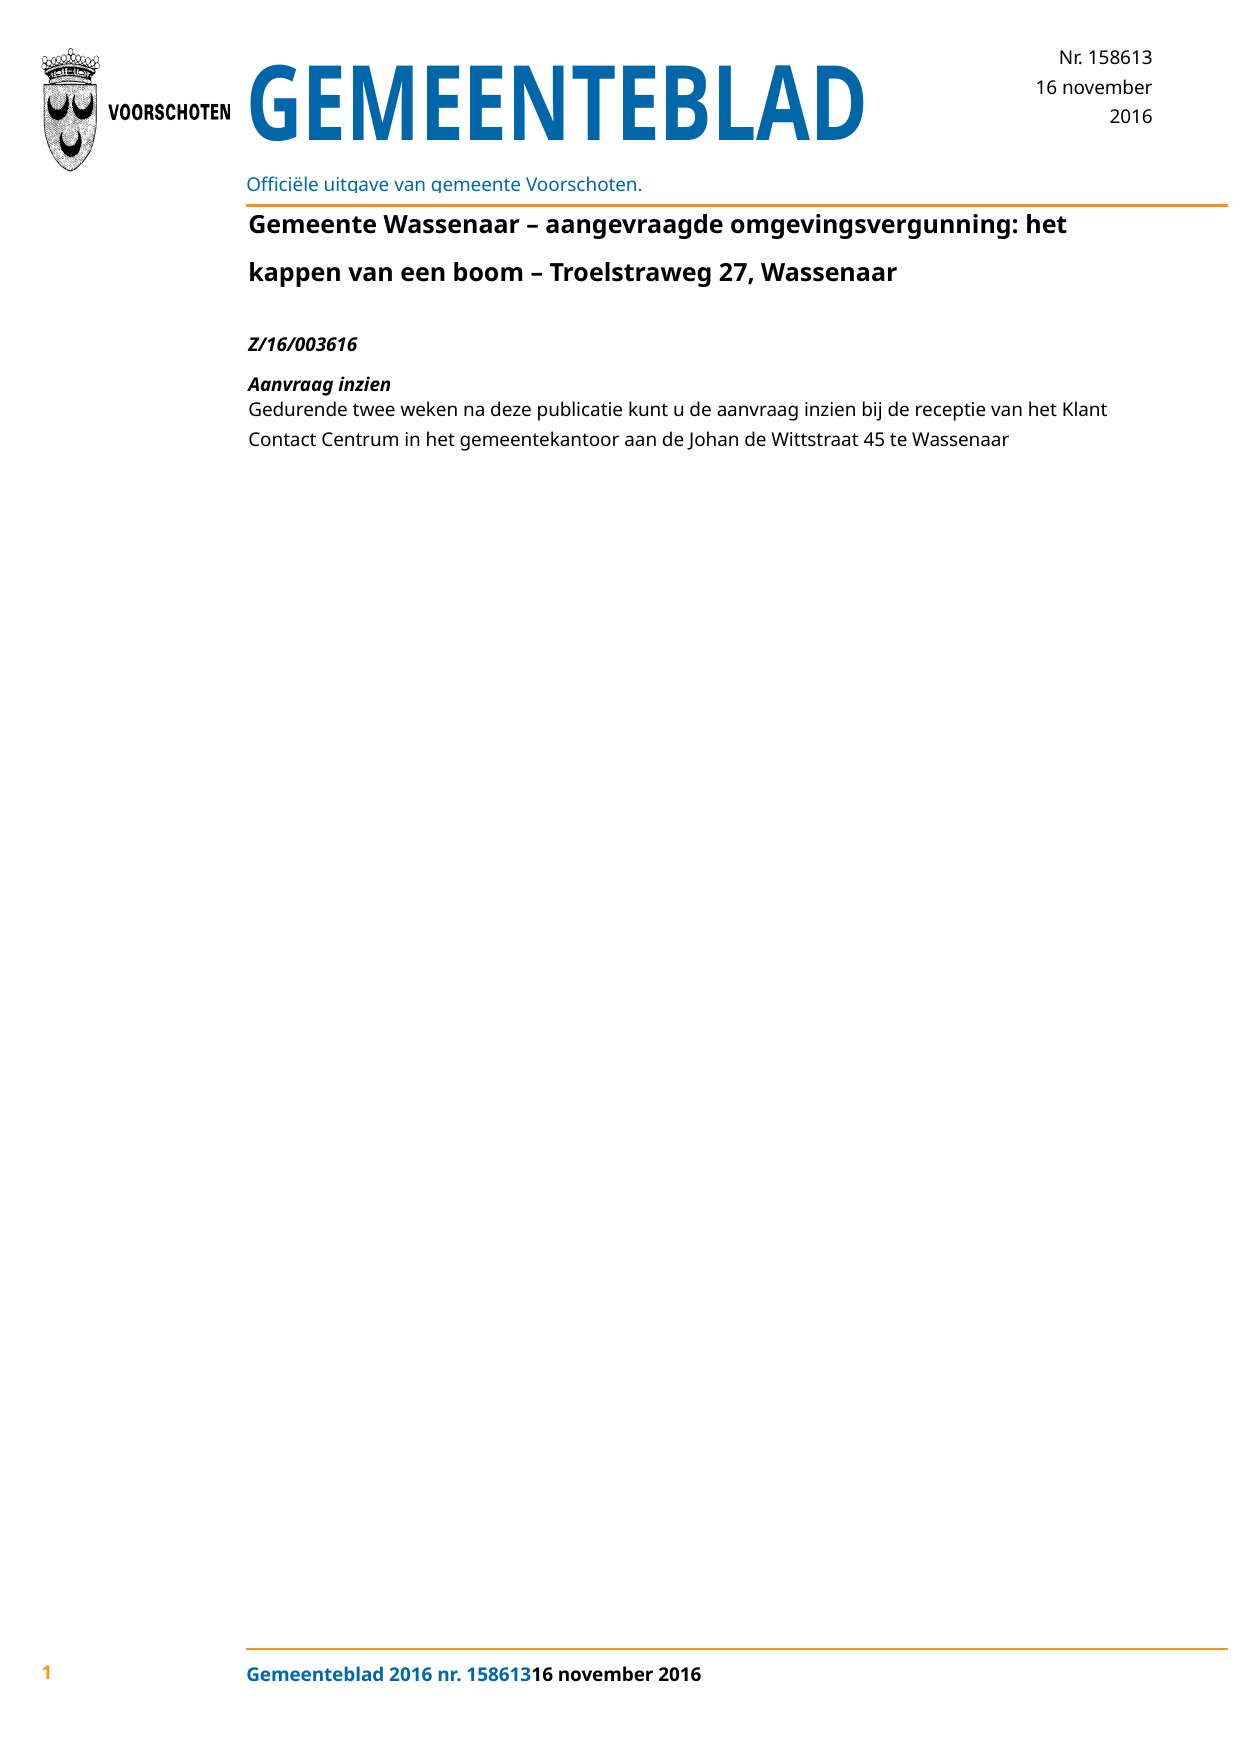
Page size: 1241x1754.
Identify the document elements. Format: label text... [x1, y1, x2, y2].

text Gedurende twee weken na deze publicatie kunt u de aanvraag inzien bij de receptie van het Klant Contact Centrum in het gemeentekantoor aan de Johan de Wittstraat 45 te Wassenaar [248, 396, 1152, 452]
text Gemeente Wassenaar – aangevraagde omgevingsvergunning: het kappen van een boom – Troelstraweg 27, Wassenaar [248, 207, 1152, 288]
picture [41, 47, 231, 172]
text Z/16/003616 [248, 331, 1152, 357]
text Aanvraag inzien [248, 371, 1152, 396]
